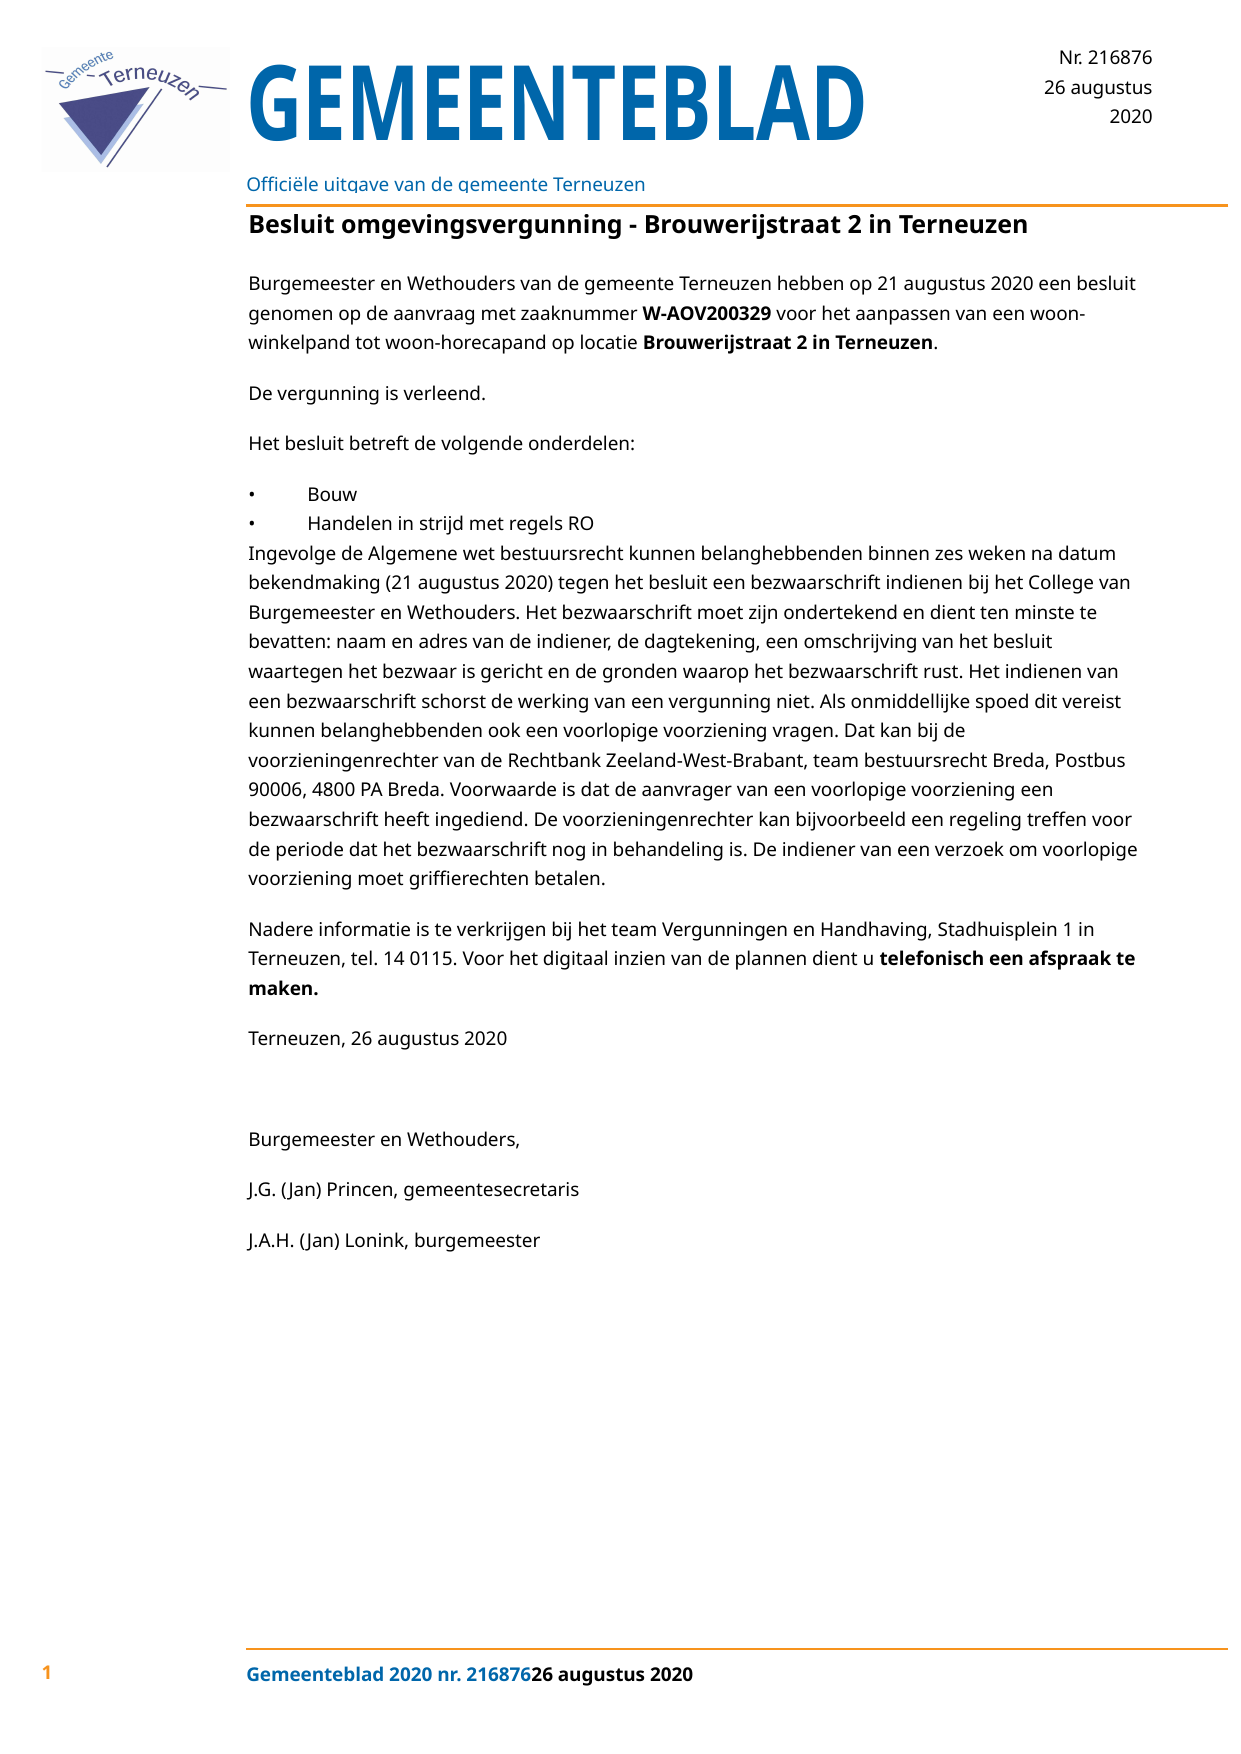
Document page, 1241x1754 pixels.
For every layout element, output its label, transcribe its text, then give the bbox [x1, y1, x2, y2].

text De vergunning is verleend. [248, 380, 1152, 406]
text Het besluit betreft de volgende onderdelen: [248, 430, 1152, 456]
picture [41, 47, 231, 172]
text Burgemeester en Wethouders van de gemeente Terneuzen hebben op 21 augustus 2020 een besluit genomen op de aanvraag met zaaknummer W-AOV200329 voor het aanpassen van een woon-winkelpand tot woon-horecapand op locatie Brouwerijstraat 2 in Terneuzen. [248, 270, 1152, 355]
text Nadere informatie is te verkrijgen bij het team Vergunningen en Handhaving, Stadhuisplein 1 in Terneuzen, tel. 14 0115. Voor het digitaal inzien van de plannen dient u telefonisch een afspraak te maken. [248, 916, 1152, 1001]
text J.A.H. (Jan) Lonink, burgemeester [248, 1227, 1152, 1253]
list Handelen in strijd met regels RO [248, 510, 1152, 536]
text Ingevolge de Algemene wet bestuursrecht kunnen belanghebbenden binnen zes weken na datum bekendmaking (21 augustus 2020) tegen het besluit een bezwaarschrift indienen bij het College van Burgemeester en Wethouders. Het bezwaarschrift moet zijn ondertekend en dient ten minste te bevatten: naam en adres van de indiener, de dagtekening, een omschrijving van het besluit waartegen het bezwaar is gericht en de gronden waarop het bezwaarschrift rust. Het indienen van een bezwaarschrift schorst de werking van een vergunning niet. Als onmiddellijke spoed dit vereist kunnen belanghebbenden ook een voorlopige voorziening vragen. Dat kan bij de voorzieningenrechter van de Rechtbank Zeeland-West-Brabant, team bestuursrecht Breda, Postbus 90006, 4800 PA Breda. Voorwaarde is dat de aanvrager van een voorlopige voorziening een bezwaarschrift heeft ingediend. De voorzieningenrechter kan bijvoorbeeld een regeling treffen voor de periode dat het bezwaarschrift nog in behandeling is. De indiener van een verzoek om voorlopige voorziening moet griffierechten betalen. [248, 540, 1152, 891]
text Besluit omgevingsvergunning - Brouwerijstraat 2 in Terneuzen [248, 207, 1152, 241]
text Burgemeester en Wethouders, [248, 1126, 1152, 1152]
text Terneuzen, 26 augustus 2020 [248, 1025, 1152, 1051]
text J.G. (Jan) Princen, gemeentesecretaris [248, 1177, 1152, 1202]
list Bouw [248, 481, 1152, 506]
